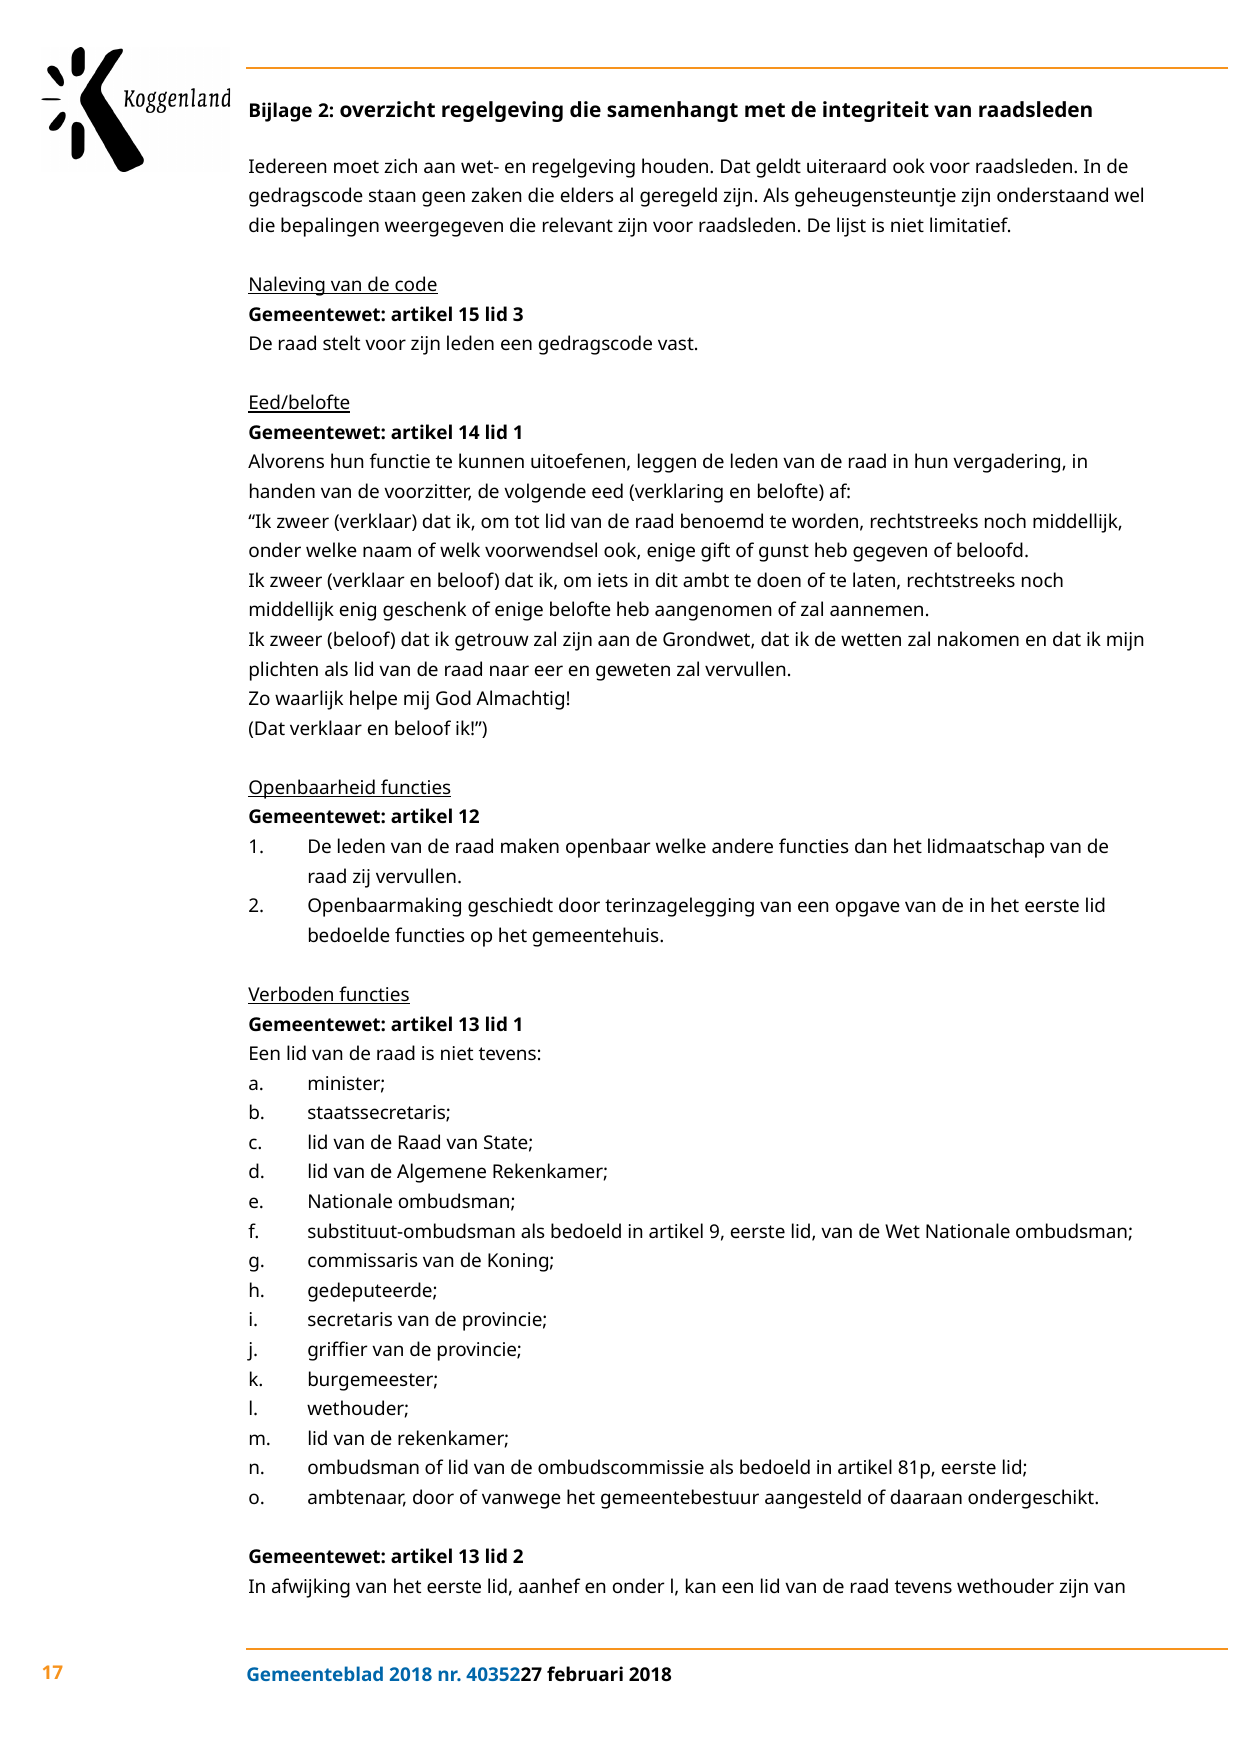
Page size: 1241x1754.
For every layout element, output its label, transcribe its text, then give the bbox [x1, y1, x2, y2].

text Gemeentewet: artikel 13 lid 1 [248, 1011, 1152, 1037]
text Gemeentewet: artikel 12 [248, 804, 1152, 829]
text (Dat verklaar en beloof ik!”) [248, 715, 1152, 741]
list wethouder; [248, 1395, 1152, 1421]
list lid van de Raad van State; [248, 1129, 1152, 1155]
text Eed/belofte [248, 389, 1152, 415]
list griffier van de provincie; [248, 1336, 1152, 1362]
list minister; [248, 1070, 1152, 1096]
text Naleving van de code [248, 271, 1152, 297]
list De leden van de raad maken openbaar welke andere functies dan het lidmaatschap van de raad zij vervullen. [248, 833, 1152, 889]
list lid van de rekenkamer; [248, 1425, 1152, 1451]
text Zo waarlijk helpe mij God Almachtig! [248, 685, 1152, 711]
picture [41, 47, 231, 172]
text Gemeentewet: artikel 15 lid 3 [248, 301, 1152, 327]
text Ik zweer (verklaar en beloof) dat ik, om iets in dit ambt te doen of te laten, rechtstreeks noch middellijk enig geschenk of enige belofte heb aangenomen of zal aannemen. [248, 567, 1152, 622]
list commissaris van de Koning; [248, 1247, 1152, 1273]
list Openbaarmaking geschiedt door terinzagelegging van een opgave van de in het eerste lid bedoelde functies op het gemeentehuis. [248, 892, 1152, 948]
text Bijlage 2: overzicht regelgeving die samenhangt met de integriteit van raadsleden [248, 95, 1152, 123]
list ambtenaar, door of vanwege het gemeentebestuur aangesteld of daaraan ondergeschikt. [248, 1484, 1152, 1510]
list secretaris van de provincie; [248, 1307, 1152, 1332]
text Verboden functies [248, 981, 1152, 1007]
list ombudsman of lid van de ombudscommissie als bedoeld in artikel 81p, eerste lid; [248, 1454, 1152, 1480]
text Een lid van de raad is niet tevens: [248, 1040, 1152, 1066]
text Gemeentewet: artikel 14 lid 1 [248, 419, 1152, 445]
list Nationale ombudsman; [248, 1188, 1152, 1214]
list lid van de Algemene Rekenkamer; [248, 1159, 1152, 1184]
text Ik zweer (beloof) dat ik getrouw zal zijn aan de Grondwet, dat ik de wetten zal nakomen en dat ik mijn plichten als lid van de raad naar eer en geweten zal vervullen. [248, 626, 1152, 682]
list gedeputeerde; [248, 1277, 1152, 1303]
text De raad stelt voor zijn leden een gedragscode vast. [248, 330, 1152, 356]
list substituut-ombudsman als bedoeld in artikel 9, eerste lid, van de Wet Nationale ombudsman; [248, 1218, 1152, 1244]
list staatssecretaris; [248, 1099, 1152, 1125]
text Gemeentewet: artikel 13 lid 2 [248, 1543, 1152, 1569]
text “Ik zweer (verklaar) dat ik, om tot lid van de raad benoemd te worden, rechtstreeks noch middellijk, onder welke naam of welk voorwendsel ook, enige gift of gunst heb gegeven of beloofd. [248, 508, 1152, 563]
text Alvorens hun functie te kunnen uitoefenen, leggen de leden van de raad in hun vergadering, in handen van de voorzitter, de volgende eed (verklaring en belofte) af: [248, 449, 1152, 504]
text In afwijking van het eerste lid, aanhef en onder l, kan een lid van de raad tevens wethouder zijn van [248, 1573, 1152, 1599]
text Openbaarheid functies [248, 774, 1152, 800]
text Iedereen moet zich aan wet- en regelgeving houden. Dat geldt uiteraard ook voor raadsleden. In de gedragscode staan geen zaken die elders al geregeld zijn. Als geheugensteuntje zijn onderstaand wel die bepalingen weergegeven die relevant zijn voor raadsleden. De lijst is niet limitatief. [248, 153, 1152, 238]
list burgemeester; [248, 1366, 1152, 1392]
